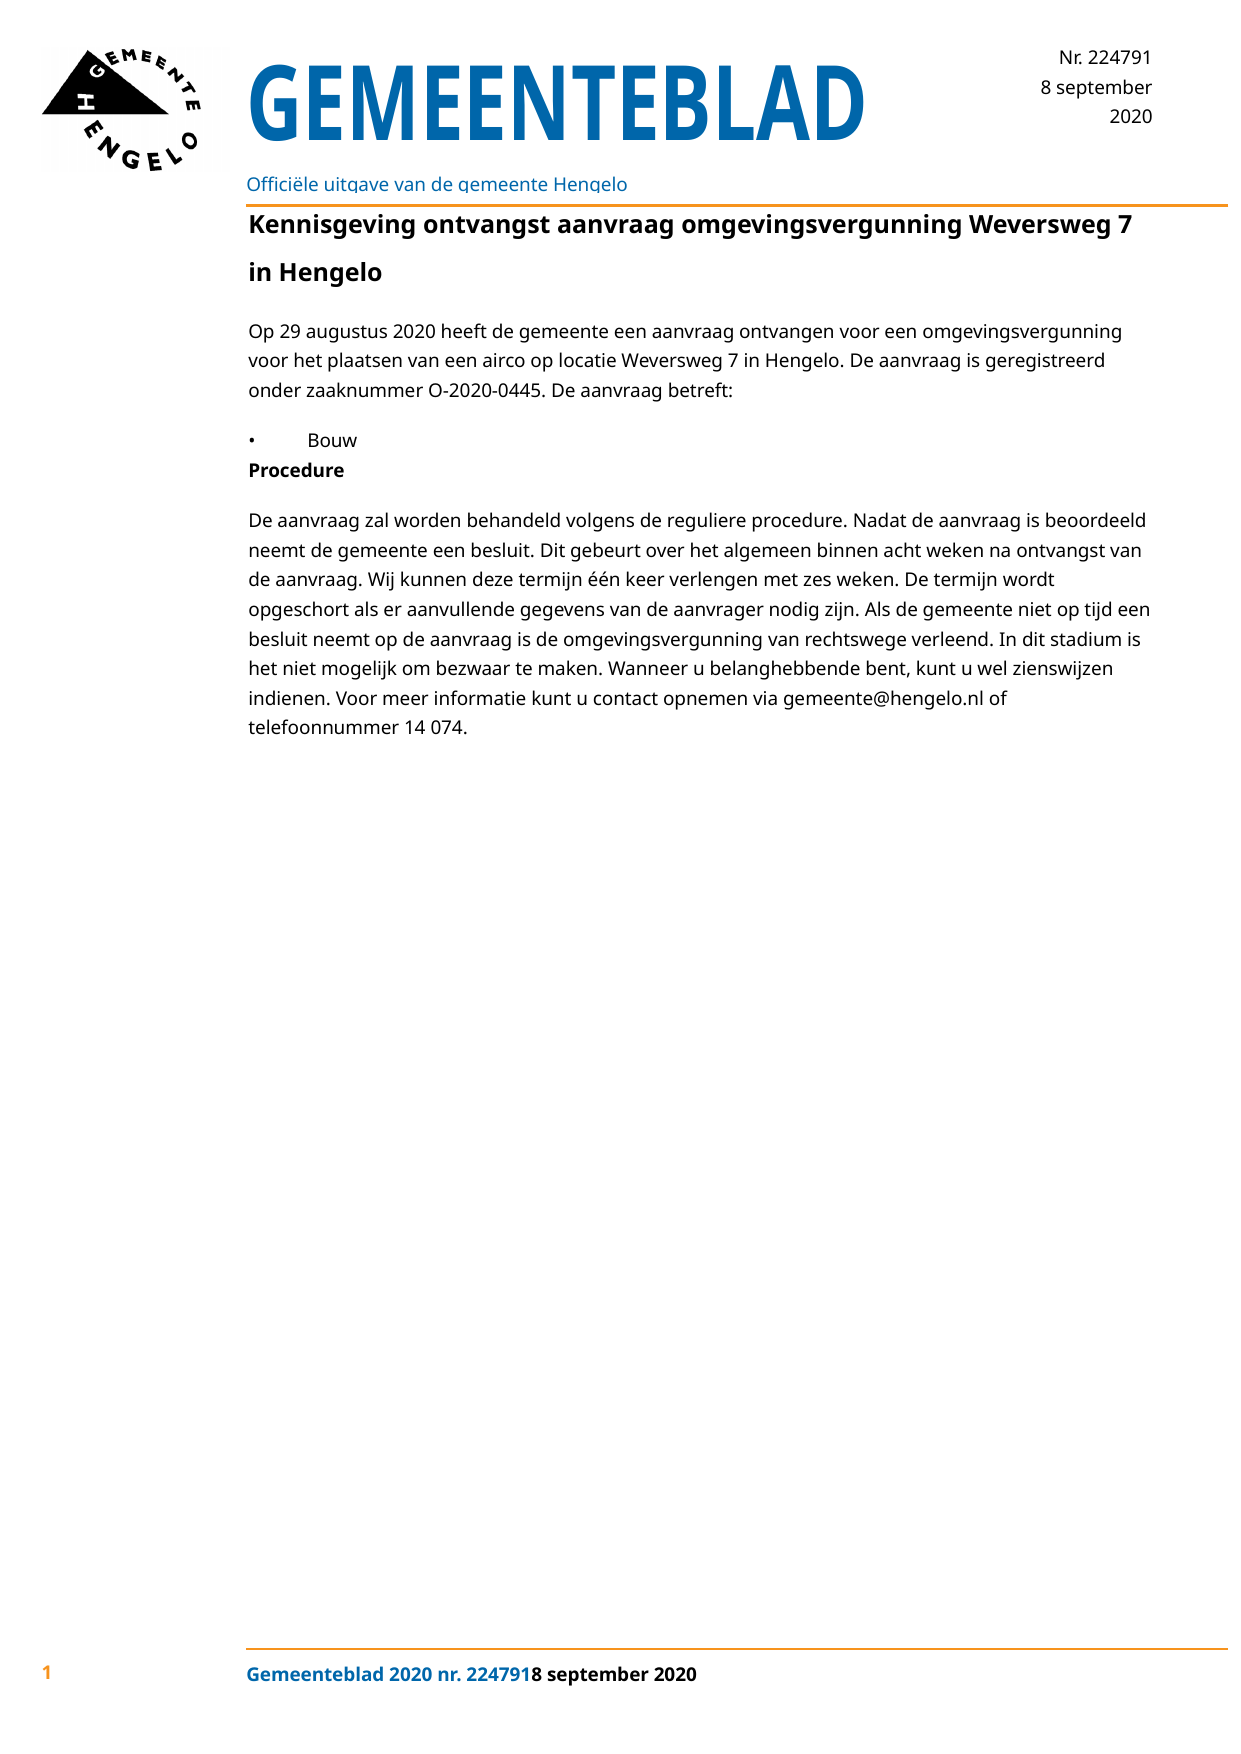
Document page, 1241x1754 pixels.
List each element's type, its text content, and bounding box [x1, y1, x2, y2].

text Op 29 augustus 2020 heeft de gemeente een aanvraag ontvangen voor een omgevingsvergunning voor het plaatsen van een airco op locatie Weversweg 7 in Hengelo. De aanvraag is geregistreerd onder zaaknummer O-2020-0445. De aanvraag betreft: [248, 318, 1152, 403]
text Kennisgeving ontvangst aanvraag omgevingsvergunning Weversweg 7 in Hengelo [248, 207, 1152, 288]
text De aanvraag zal worden behandeld volgens de reguliere procedure. Nadat de aanvraag is beoordeeld neemt de gemeente een besluit. Dit gebeurt over het algemeen binnen acht weken na ontvangst van de aanvraag. Wij kunnen deze termijn één keer verlengen met zes weken. De termijn wordt opgeschort als er aanvullende gegevens van de aanvrager nodig zijn. Als de gemeente niet op tijd een besluit neemt op de aanvraag is de omgevingsvergunning van rechtswege verleend. In dit stadium is het niet mogelijk om bezwaar te maken. Wanneer u belanghebbende bent, kunt u wel zienswijzen indienen. Voor meer informatie kunt u contact opnemen via gemeente@hengelo.nl of telefoonnummer 14 074. [248, 507, 1152, 740]
picture [41, 47, 231, 172]
text Procedure [248, 457, 1152, 483]
list Bouw [248, 427, 1152, 453]
